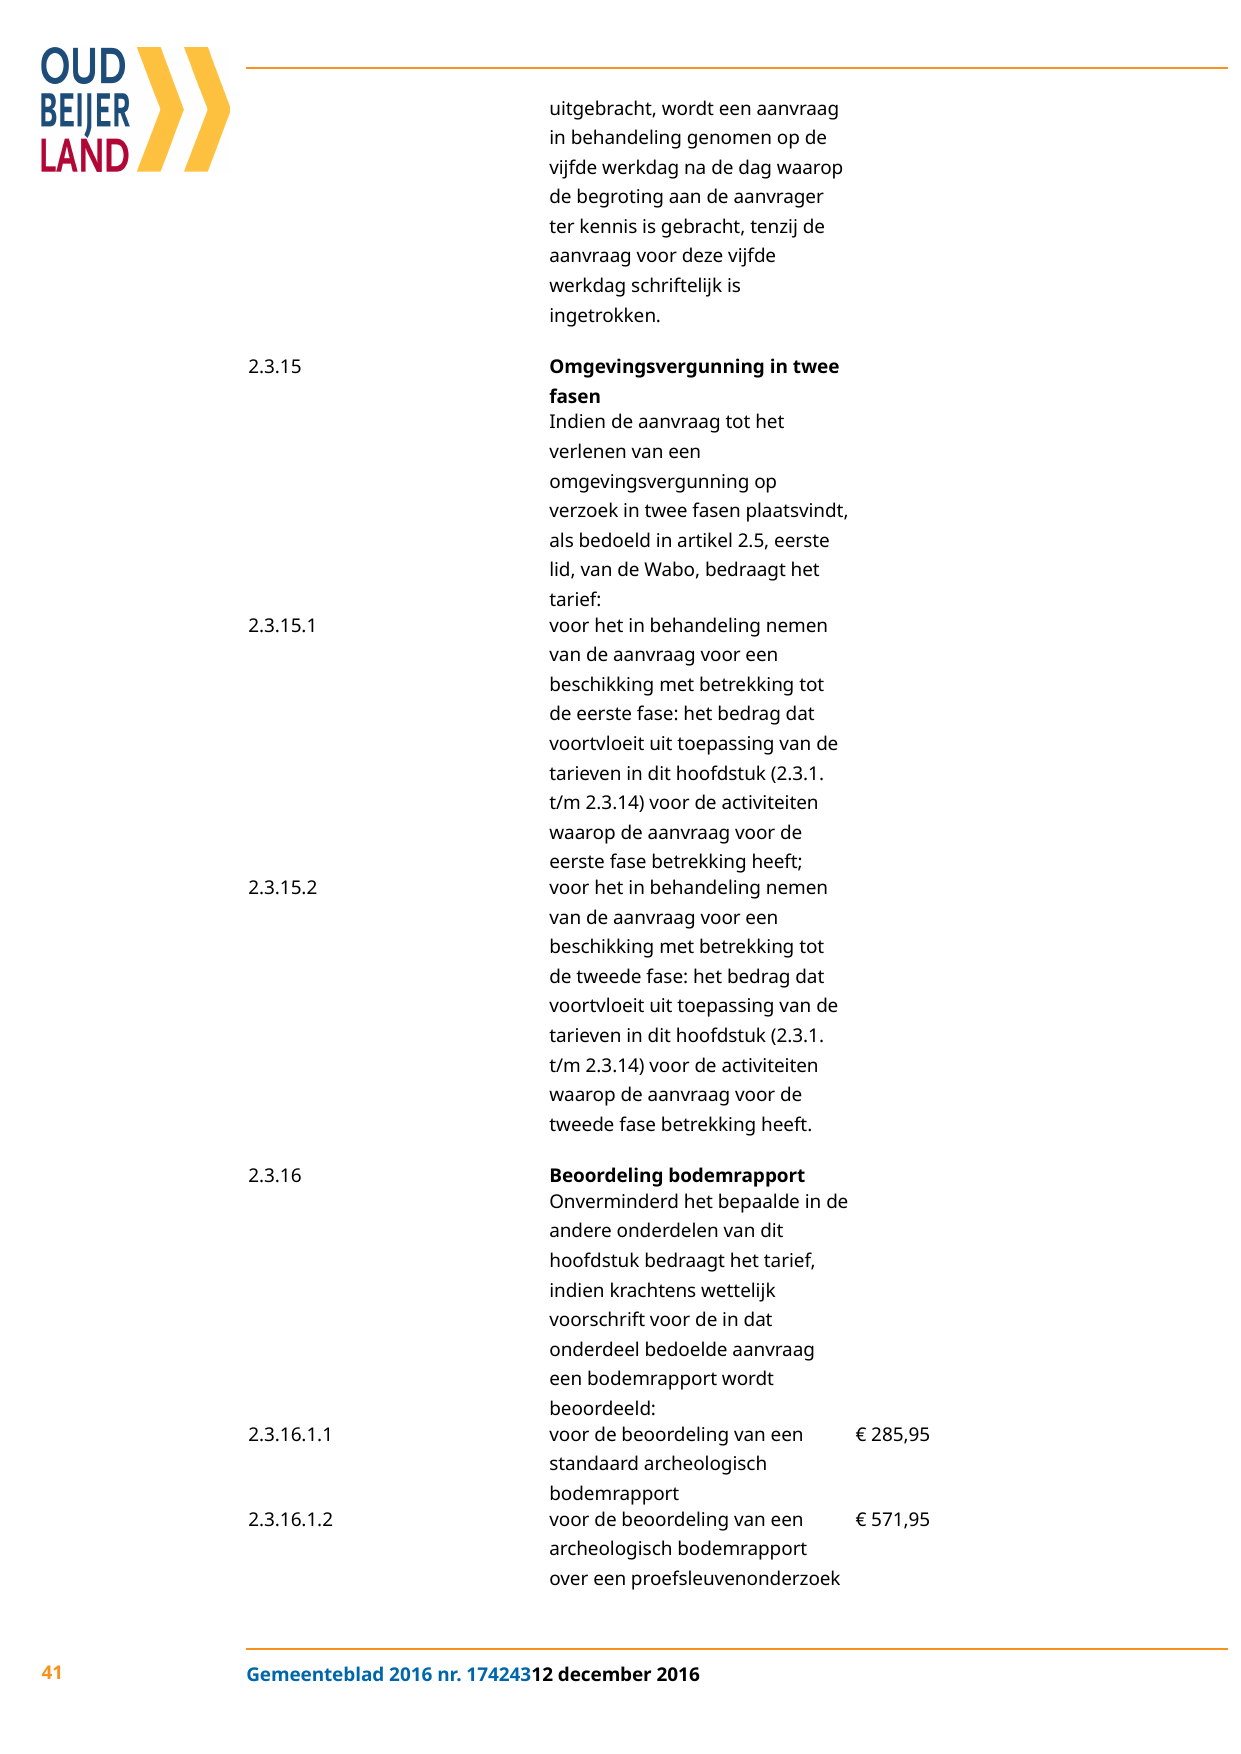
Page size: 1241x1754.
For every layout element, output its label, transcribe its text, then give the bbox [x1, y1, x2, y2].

table_cell [850, 1137, 1152, 1162]
table_cell [850, 1188, 1152, 1421]
table_cell voor het in behandeling nemen van de aanvraag voor een beschikking met betrekking tot de tweede fase: het bedrag dat voortvloeit uit toepassing van de tarieven in dit hoofdstuk (2.3.1. t/m 2.3.14) voor de activiteiten waarop de aanvraag voor de tweede fase betrekking heeft. [549, 874, 850, 1137]
table_cell [248, 1188, 549, 1421]
table_cell 2.3.15.1 [248, 612, 549, 874]
table_cell 2.3.15.2 [248, 874, 549, 1137]
table_cell [549, 328, 850, 353]
table_cell [850, 612, 1152, 874]
table_cell 2.3.16.1.2 [248, 1506, 549, 1591]
table_cell [248, 328, 549, 353]
table_cell 2.3.15 [248, 353, 549, 409]
picture [41, 47, 231, 172]
table_cell Indien de aanvraag tot het verlenen van een omgevingsvergunning op verzoek in twee fasen plaatsvindt, als bedoeld in artikel 2.5, eerste lid, van de Wabo, bedraagt het tarief: [549, 409, 850, 612]
table_cell [850, 874, 1152, 1137]
table_cell [850, 1163, 1152, 1188]
table_cell [248, 409, 549, 612]
table_cell 2.3.16.1.1 [248, 1421, 549, 1506]
table_cell [248, 1137, 549, 1162]
table_cell 2.3.16 [248, 1163, 549, 1188]
table_cell voor de beoordeling van een archeologisch bodemrapport over een proefsleuvenonderzoek [549, 1506, 850, 1591]
table_cell [850, 328, 1152, 353]
table_cell [850, 409, 1152, 612]
table_cell Onverminderd het bepaalde in de andere onderdelen van dit hoofdstuk bedraagt het tarief, indien krachtens wettelijk voorschrift voor de in dat onderdeel bedoelde aanvraag een bodemrapport wordt beoordeeld: [549, 1188, 850, 1421]
table_cell [248, 95, 549, 328]
table_cell uitgebracht, wordt een aanvraag in behandeling genomen op de vijfde werkdag na de dag waarop de begroting aan de aanvrager ter kennis is gebracht, tenzij de aanvraag voor deze vijfde werkdag schriftelijk is ingetrokken. [549, 95, 850, 328]
table_cell voor de beoordeling van een standaard archeologisch bodemrapport [549, 1421, 850, 1506]
table_cell € 285,95 [850, 1421, 1152, 1506]
table_cell voor het in behandeling nemen van de aanvraag voor een beschikking met betrekking tot de eerste fase: het bedrag dat voortvloeit uit toepassing van de tarieven in dit hoofdstuk (2.3.1. t/m 2.3.14) voor de activiteiten waarop de aanvraag voor de eerste fase betrekking heeft; [549, 612, 850, 874]
table_cell Omgevingsvergunning in twee fasen [549, 353, 850, 409]
table_cell Beoordeling bodemrapport [549, 1163, 850, 1188]
table_cell [850, 95, 1152, 328]
table_cell [549, 1137, 850, 1162]
table_cell € 571,95 [850, 1506, 1152, 1591]
table_cell [850, 353, 1152, 409]
